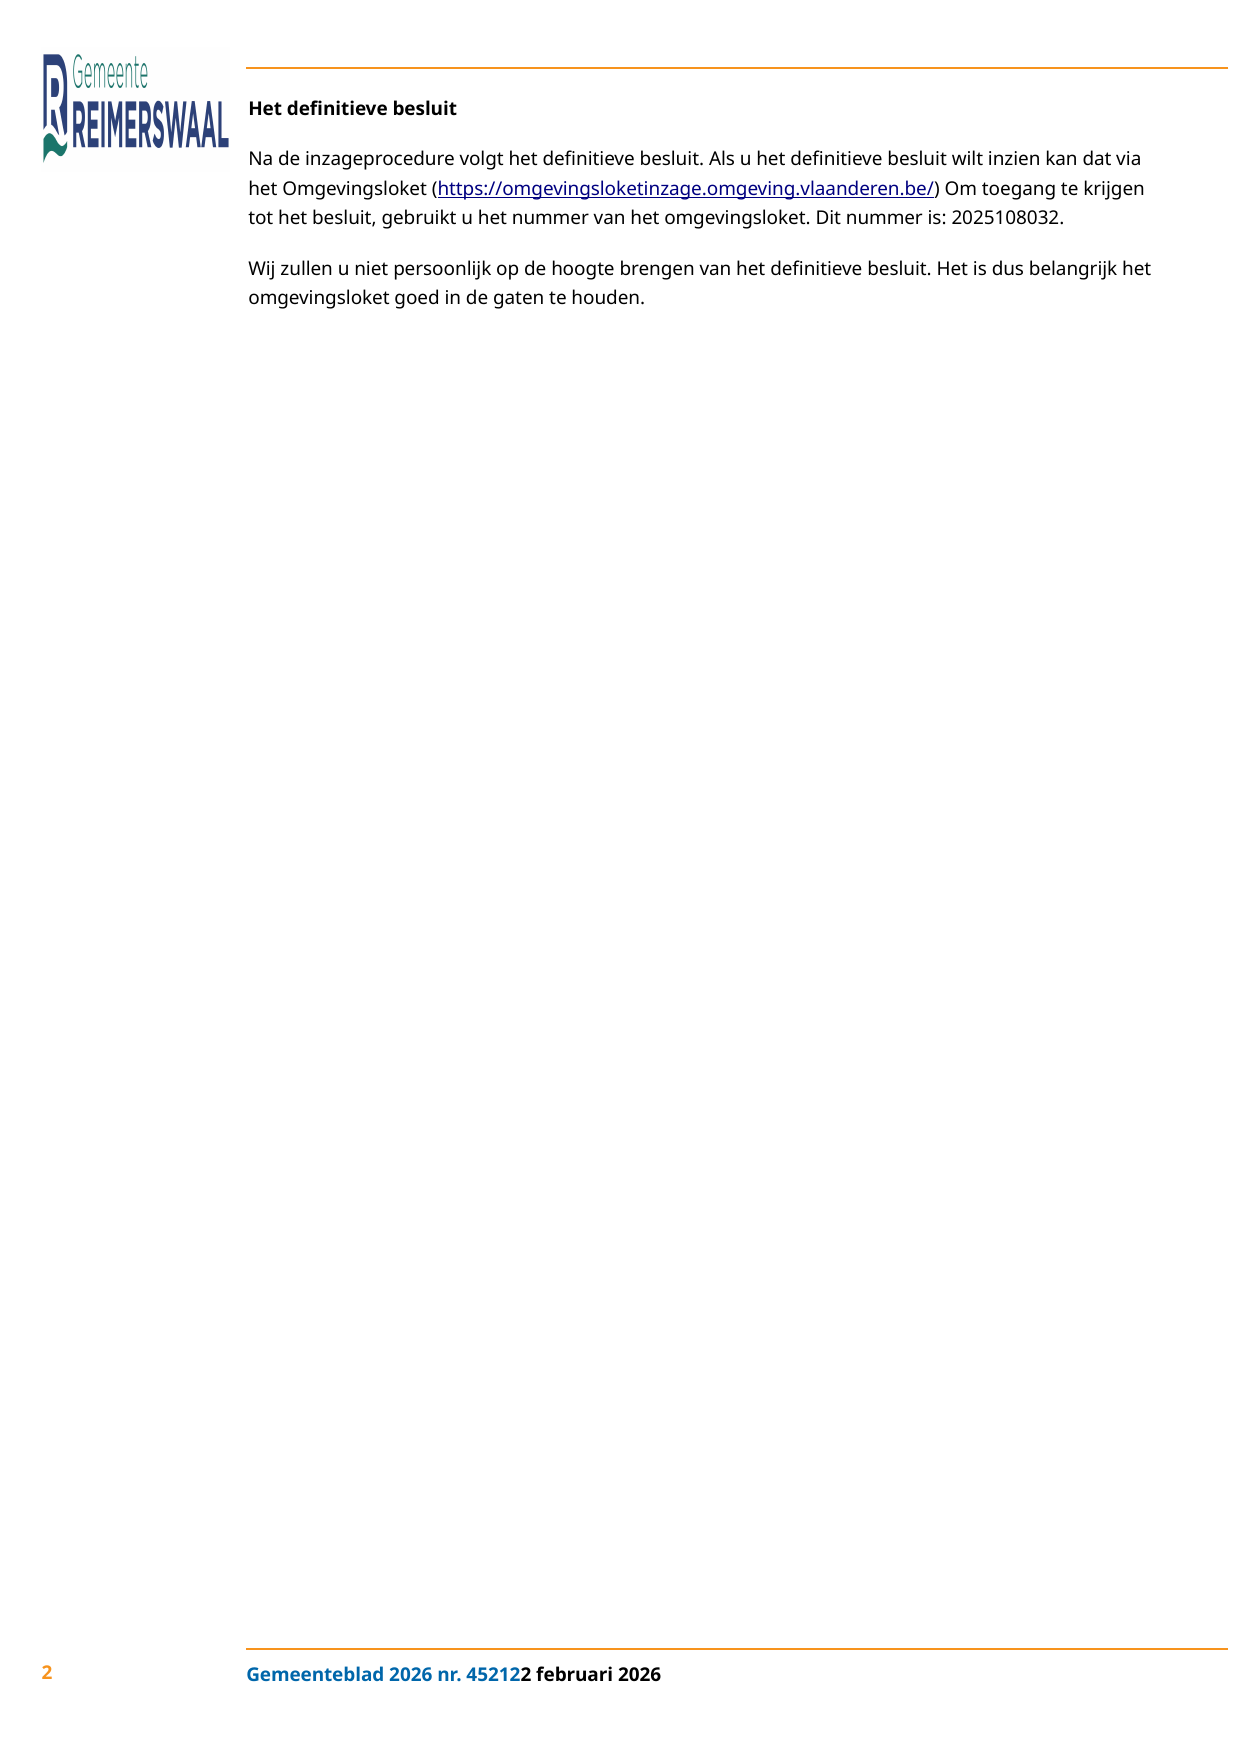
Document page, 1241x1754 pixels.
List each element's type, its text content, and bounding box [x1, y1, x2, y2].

text Na de inzageprocedure volgt het definitieve besluit. Als u het definitieve besluit wilt inzien kan dat via het Omgevingsloket (https://omgevingsloketinzage.omgeving.vlaanderen.be/) Om toegang te krijgen tot het besluit, gebruikt u het nummer van het omgevingsloket. Dit nummer is: 2025108032. [248, 145, 1152, 230]
picture [41, 47, 231, 172]
text Wij zullen u niet persoonlijk op de hoogte brengen van het definitieve besluit. Het is dus belangrijk het omgevingsloket goed in de gaten te houden. [248, 255, 1152, 310]
text Het definitieve besluit [248, 95, 1152, 121]
